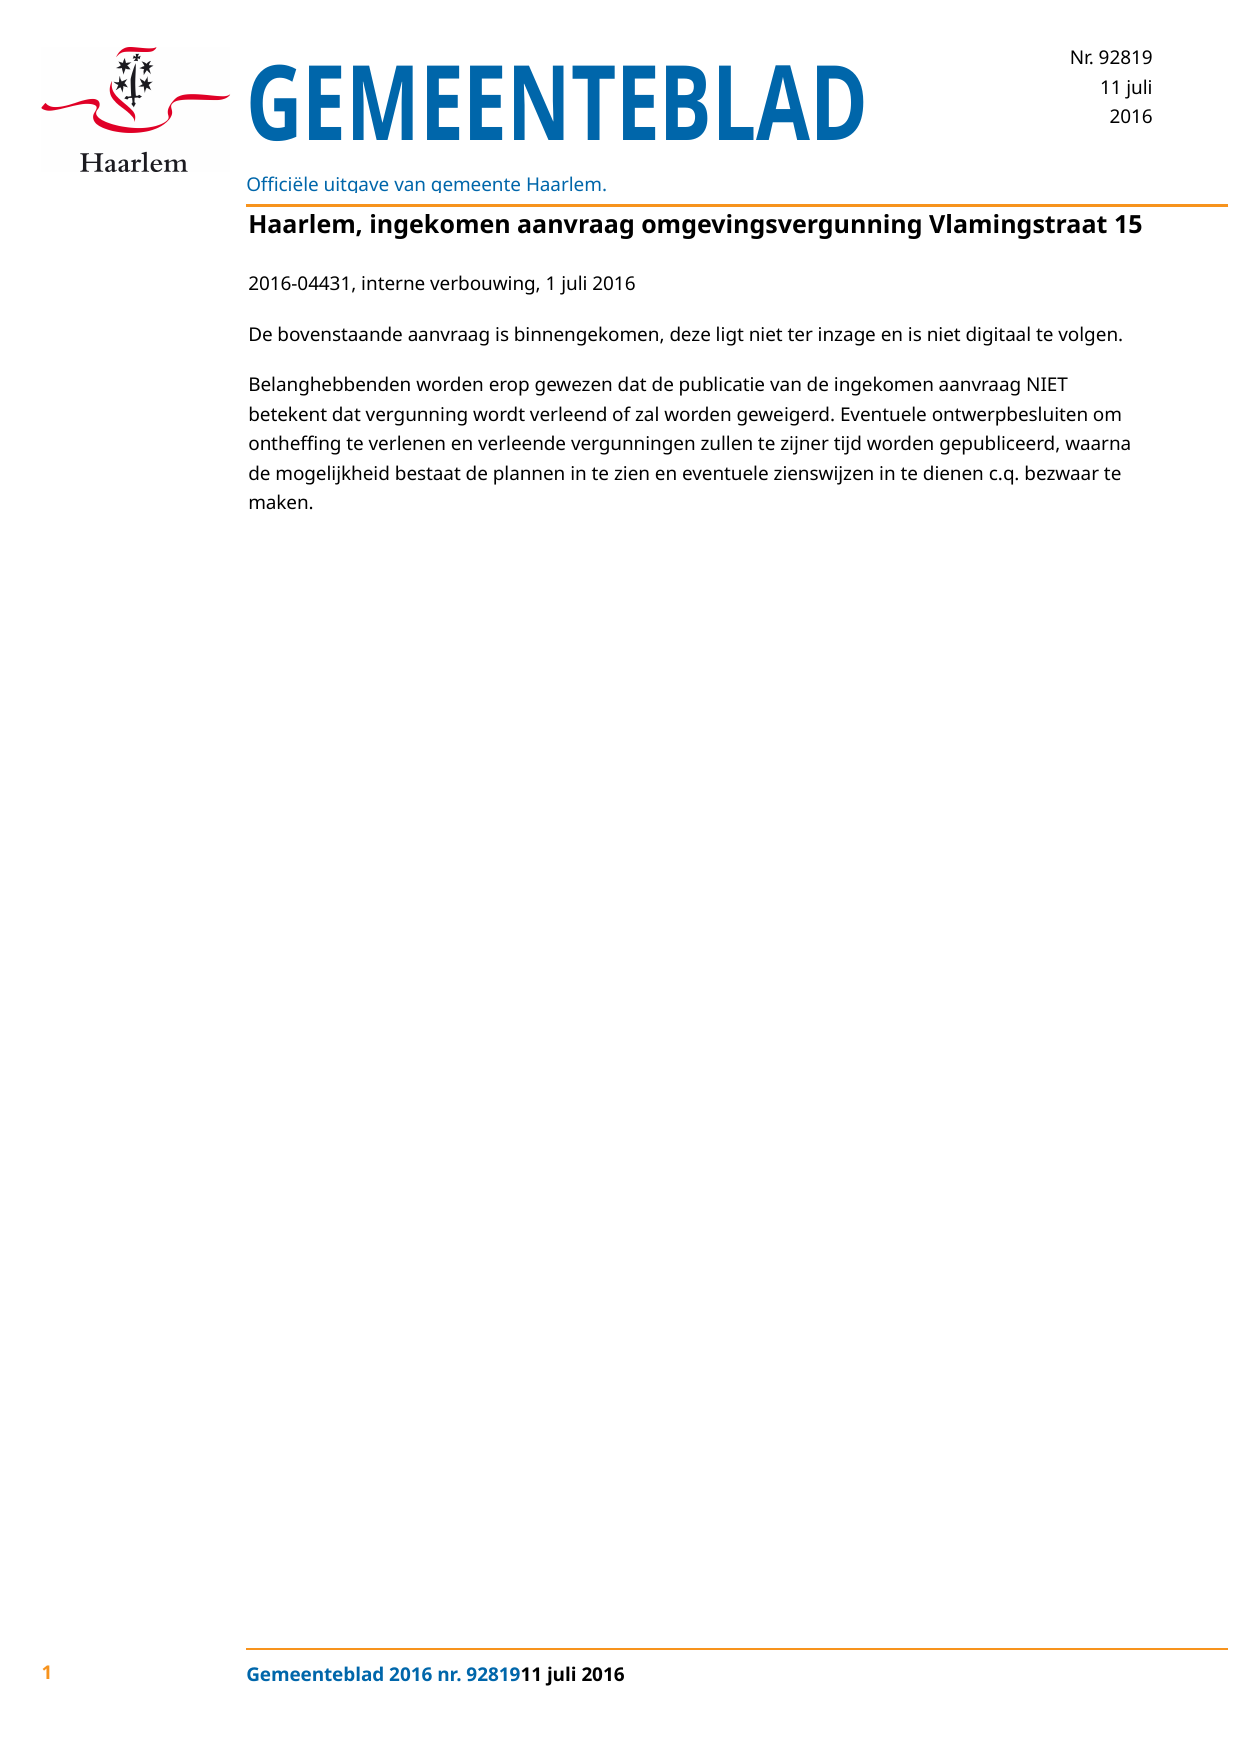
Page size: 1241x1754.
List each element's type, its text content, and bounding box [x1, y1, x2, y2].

text De bovenstaande aanvraag is binnengekomen, deze ligt niet ter inzage en is niet digitaal te volgen. [248, 321, 1152, 346]
text Haarlem, ingekomen aanvraag omgevingsvergunning Vlamingstraat 15 [248, 207, 1152, 241]
text Belanghebbenden worden erop gewezen dat de publicatie van de ingekomen aanvraag NIET betekent dat vergunning wordt verleend of zal worden geweigerd. Eventuele ontwerpbesluiten om ontheffing te verlenen en verleende vergunningen zullen te zijner tijd worden gepubliceerd, waarna de mogelijkheid bestaat de plannen in te zien en eventuele zienswijzen in te dienen c.q. bezwaar te maken. [248, 371, 1152, 515]
text 2016-04431, interne verbouwing, 1 juli 2016 [248, 270, 1152, 296]
picture [41, 47, 231, 172]
